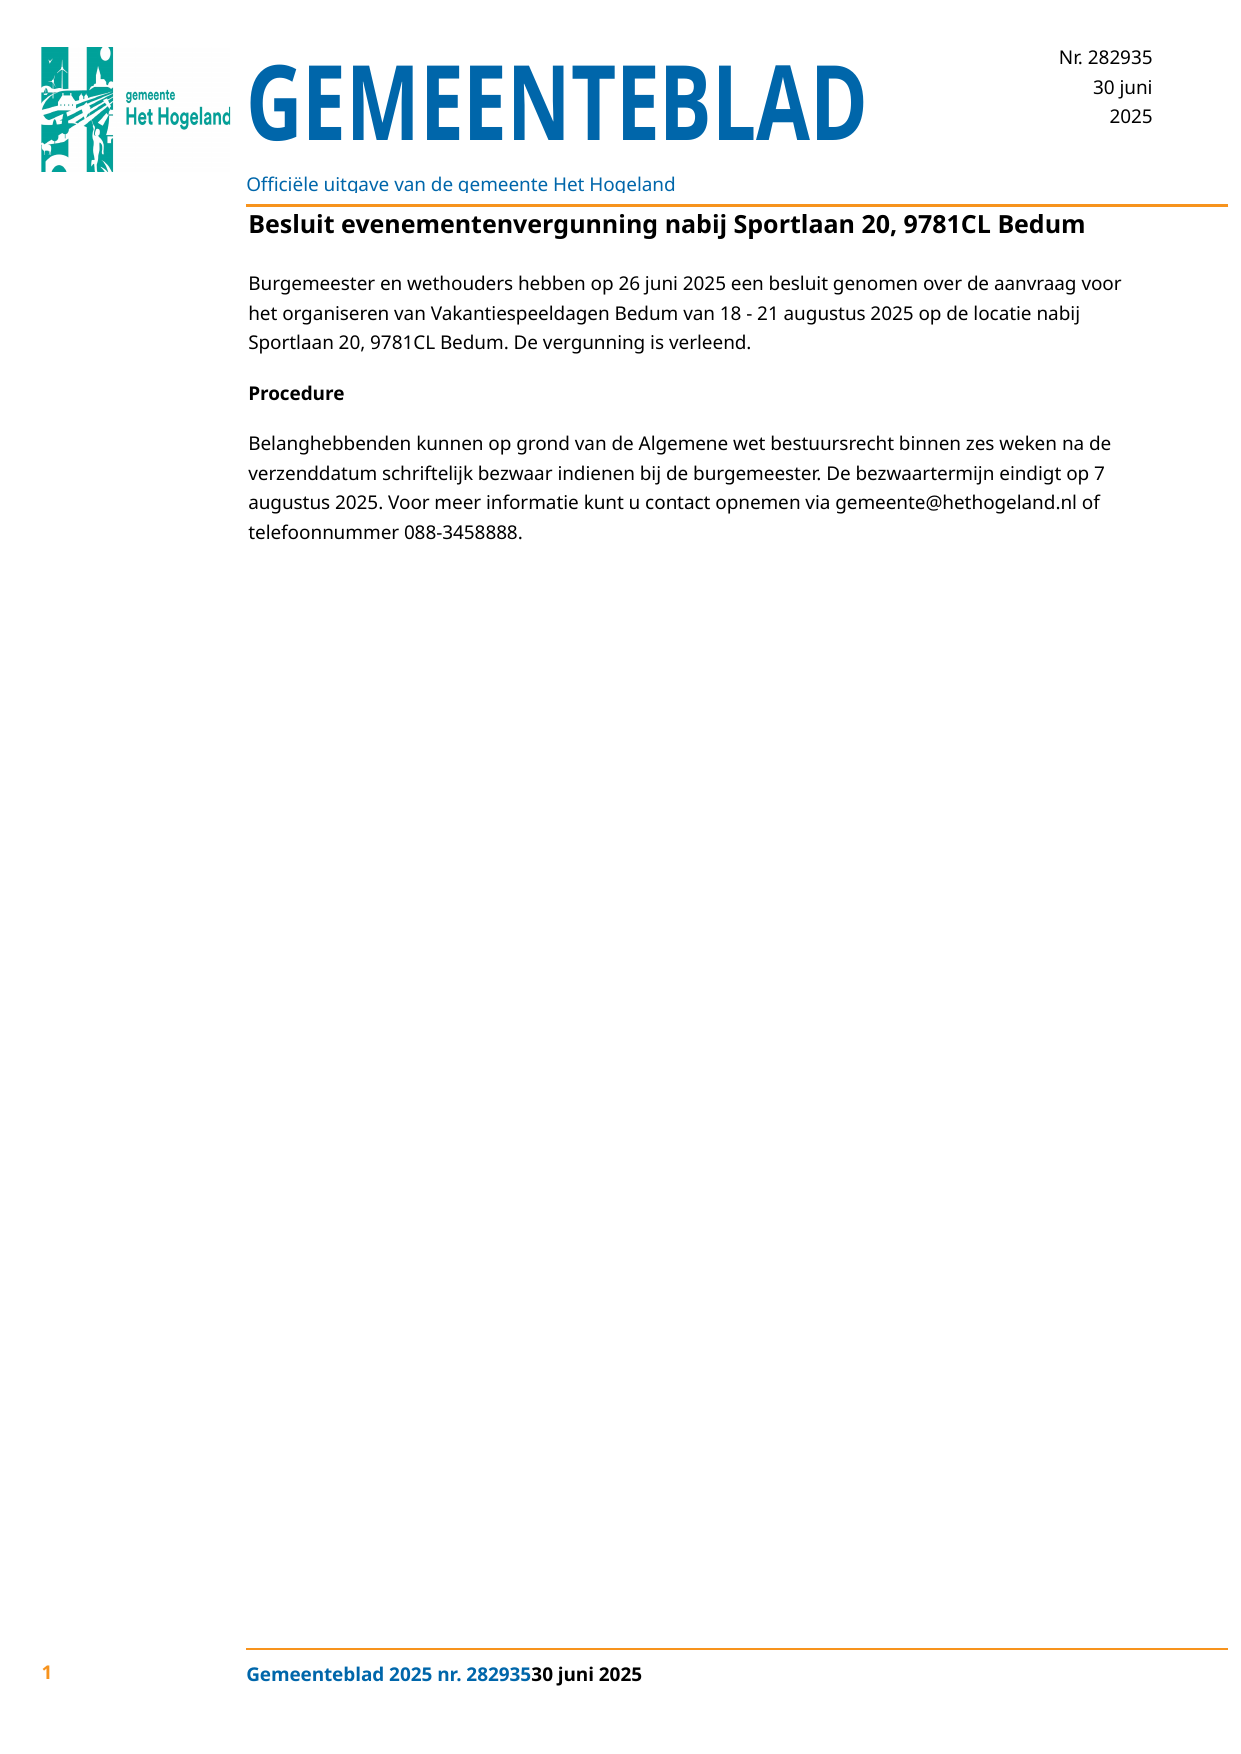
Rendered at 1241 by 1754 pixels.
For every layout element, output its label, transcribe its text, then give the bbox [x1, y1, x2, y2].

text Besluit evenementenvergunning nabij Sportlaan 20, 9781CL Bedum [248, 207, 1152, 241]
text Burgemeester en wethouders hebben op 26 juni 2025 een besluit genomen over de aanvraag voor het organiseren van Vakantiespeeldagen Bedum van 18 - 21 augustus 2025 op de locatie nabij Sportlaan 20, 9781CL Bedum. De vergunning is verleend. [248, 270, 1152, 355]
text Procedure [248, 380, 1152, 406]
text Belanghebbenden kunnen op grond van de Algemene wet bestuursrecht binnen zes weken na de verzenddatum schriftelijk bezwaar indienen bij de burgemeester. De bezwaartermijn eindigt op 7 augustus 2025. Voor meer informatie kunt u contact opnemen via gemeente@hethogeland.nl of telefoonnummer 088-3458888. [248, 430, 1152, 545]
picture [41, 47, 231, 172]
